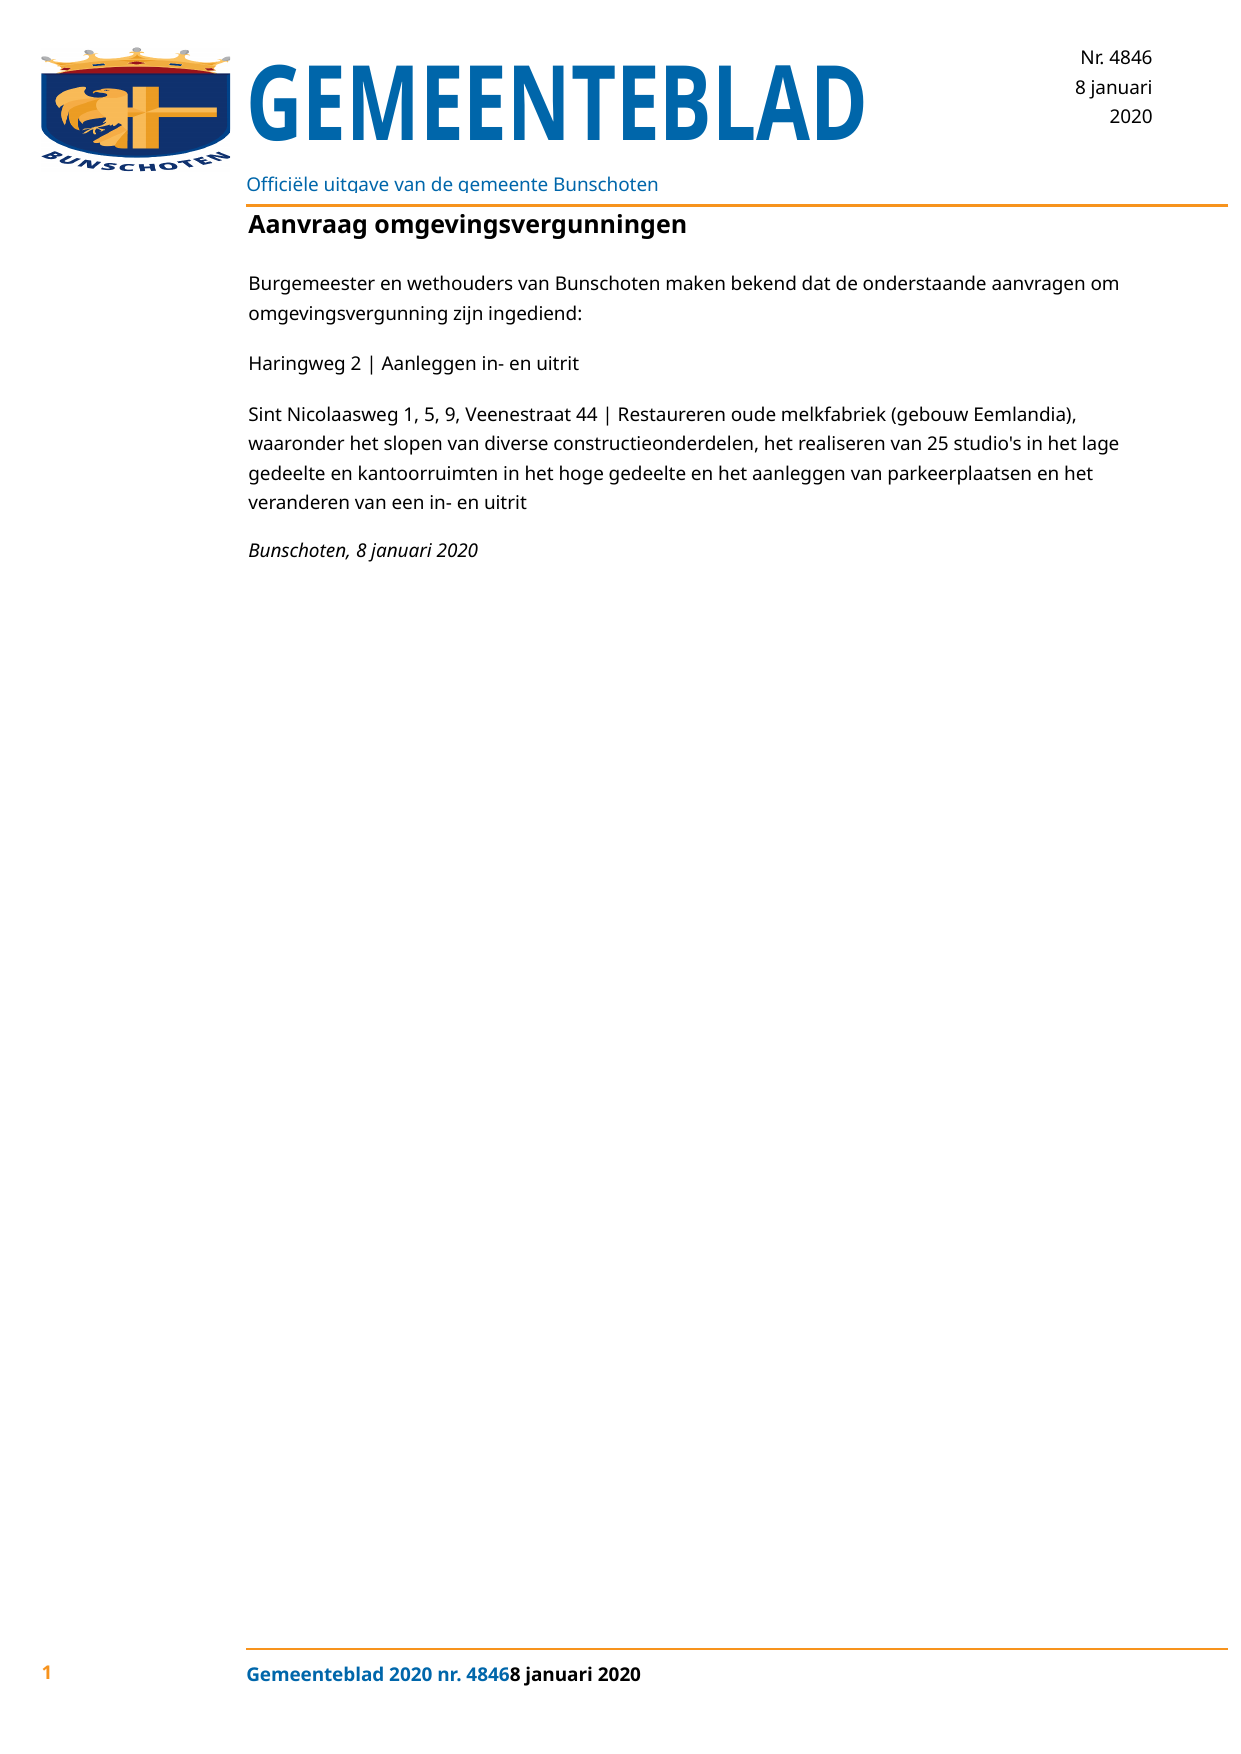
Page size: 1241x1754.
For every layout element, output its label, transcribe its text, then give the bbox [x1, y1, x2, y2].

picture [41, 47, 231, 172]
text Haringweg 2 | Aanleggen in- en uitrit [248, 350, 1152, 376]
text Bunschoten, 8 januari 2020 [248, 537, 1152, 563]
text Burgemeester en wethouders van Bunschoten maken bekend dat de onderstaande aanvragen om omgevingsvergunning zijn ingediend: [248, 270, 1152, 326]
text Sint Nicolaasweg 1, 5, 9, Veenestraat 44 | Restaureren oude melkfabriek (gebouw Eemlandia), waaronder het slopen van diverse constructieonderdelen, het realiseren van 25 studio's in het lage gedeelte en kantoorruimten in het hoge gedeelte en het aanleggen van parkeerplaatsen en het veranderen van een in- en uitrit [248, 401, 1152, 515]
text Aanvraag omgevingsvergunningen [248, 207, 1152, 241]
